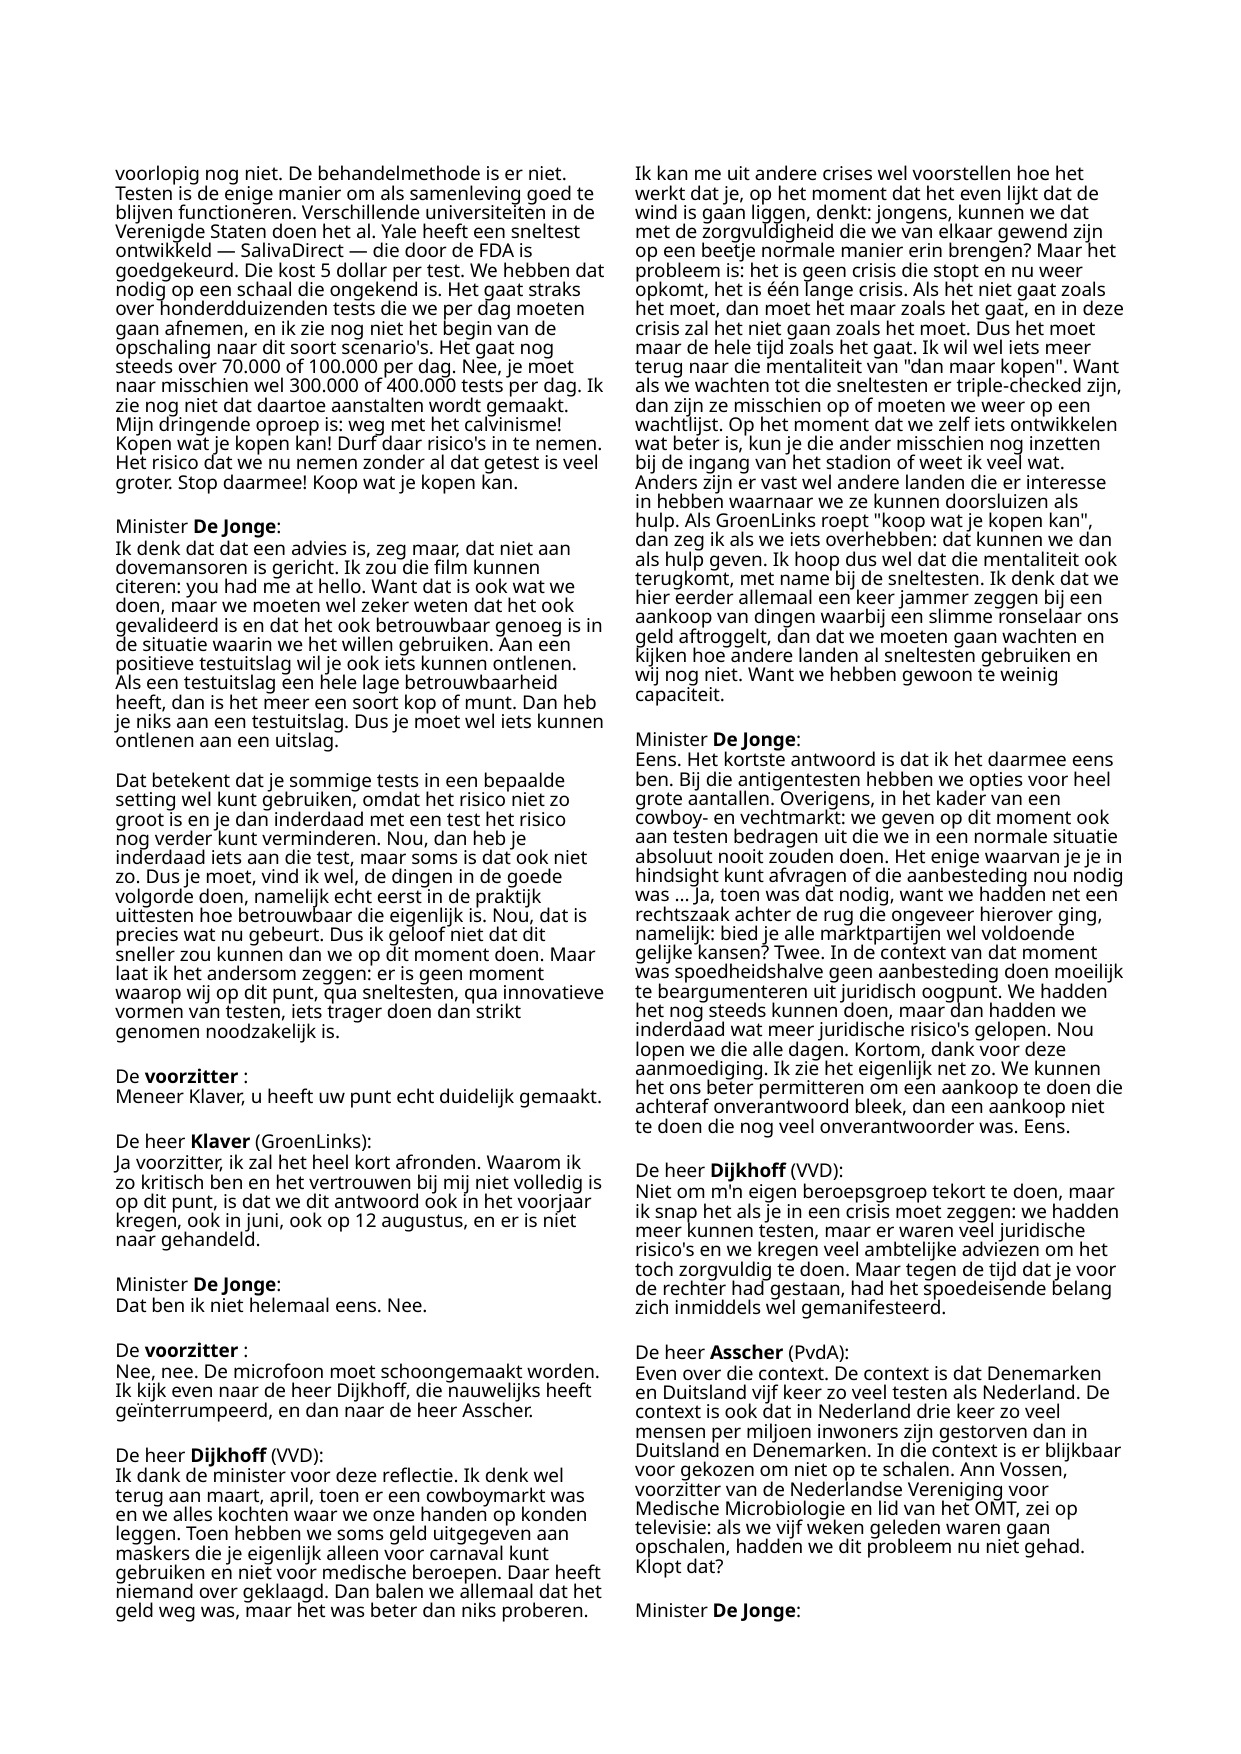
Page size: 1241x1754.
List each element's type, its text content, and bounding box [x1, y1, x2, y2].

text Niet om m'n eigen beroepsgroep tekort te doen, maar ik snap het als je in een crisis moet zeggen: we hadden meer kunnen testen, maar er waren veel juridische risico's en we kregen veel ambtelijke adviezen om het toch zorgvuldig te doen. Maar tegen de tijd dat je voor de rechter had gestaan, had het spoedeisende belang zich inmiddels wel gemanifesteerd. [635, 1183, 1125, 1318]
text Ik denk dat dat een advies is, zeg maar, dat niet aan dovemansoren is gericht. Ik zou die film kunnen citeren: you had me at hello. Want dat is ook wat we doen, maar we moeten wel zeker weten dat het ook gevalideerd is en dat het ook betrouwbaar genoeg is in de situatie waarin we het willen gebruiken. Aan een positieve testuitslag wil je ook iets kunnen ontlenen. Als een testuitslag een hele lage betrouwbaarheid heeft, dan is het meer een soort kop of munt. Dan heb je niks aan een testuitslag. Dus je moet wel iets kunnen ontlenen aan een uitslag. [115, 539, 605, 751]
text Minister De Jonge: [115, 514, 605, 539]
text Meneer Klaver, u heeft uw punt echt duidelijk gemaakt. [115, 1088, 605, 1108]
text Ik dank de minister voor deze reflectie. Ik denk wel terug aan maart, april, toen er een cowboymarkt was en we alles kochten waar we onze handen op konden leggen. Toen hebben we soms geld uitgegeven aan maskers die je eigenlijk alleen voor carnaval kunt gebruiken en niet voor medische beroepen. Daar heeft niemand over geklaagd. Dan balen we allemaal dat het geld weg was, maar het was beter dan niks proberen. [115, 1467, 605, 1622]
text Nee, nee. De microfoon moet schoongemaakt worden. Ik kijk even naar de heer Dijkhoff, die nauwelijks heeft geïnterrumpeerd, en dan naar de heer Asscher. [115, 1363, 605, 1421]
text Minister De Jonge: [115, 1272, 605, 1297]
text Dat betekent dat je sommige tests in een bepaalde setting wel kunt gebruiken, omdat het risico niet zo groot is en je dan inderdaad met een test het risico nog verder kunt verminderen. Nou, dan heb je inderdaad iets aan die test, maar soms is dat ook niet zo. Dus je moet, vind ik wel, de dingen in de goede volgorde doen, namelijk echt eerst in de praktijk uittesten hoe betrouwbaar die eigenlijk is. Nou, dat is precies wat nu gebeurt. Dus ik geloof niet dat dit sneller zou kunnen dan we op dit moment doen. Maar laat ik het andersom zeggen: er is geen moment waarop wij op dit punt, qua sneltesten, qua innovatieve vormen van testen, iets trager doen dan strikt genomen noodzakelijk is. [115, 772, 605, 1042]
text Minister De Jonge: [635, 726, 1125, 751]
text voorlopig nog niet. De behandelmethode is er niet. Testen is de enige manier om als samenleving goed te blijven functioneren. Verschillende universiteiten in de Verenigde Staten doen het al. Yale heeft een sneltest ontwikkeld — SalivaDirect — die door de FDA is goedgekeurd. Die kost 5 dollar per test. We hebben dat nodig op een schaal die ongekend is. Het gaat straks over honderdduizenden tests die we per dag moeten gaan afnemen, en ik zie nog niet het begin van de opschaling naar dit soort scenario's. Het gaat nog steeds over 70.000 of 100.000 per dag. Nee, je moet naar misschien wel 300.000 of 400.000 tests per dag. Ik zie nog niet dat daartoe aanstalten wordt gemaakt. Mijn dringende oproep is: weg met het calvinisme! Kopen wat je kopen kan! Durf daar risico's in te nemen. Het risico dat we nu nemen zonder al dat getest is veel groter. Stop daarmee! Koop wat je kopen kan. [115, 165, 605, 493]
text De heer Asscher (PvdA): [635, 1339, 1125, 1365]
text De heer Dijkhoff (VVD): [115, 1442, 605, 1467]
text Dat ben ik niet helemaal eens. Nee. [115, 1297, 605, 1317]
text Eens. Het kortste antwoord is dat ik het daarmee eens ben. Bij die antigentesten hebben we opties voor heel grote aantallen. Overigens, in het kader van een cowboy- en vechtmarkt: we geven op dit moment ook aan testen bedragen uit die we in een normale situatie absoluut nooit zouden doen. Het enige waarvan je je in hindsight kunt afvragen of die aanbesteding nou nodig was ... Ja, toen was dat nodig, want we hadden net een rechtszaak achter de rug die ongeveer hierover ging, namelijk: bied je alle marktpartijen wel voldoende gelijke kansen? Twee. In de context van dat moment was spoedheidshalve geen aanbesteding doen moeilijk te beargumenteren uit juridisch oogpunt. We hadden het nog steeds kunnen doen, maar dan hadden we inderdaad wat meer juridische risico's gelopen. Nou lopen we die alle dagen. Kortom, dank voor deze aanmoediging. Ik zie het eigenlijk net zo. We kunnen het ons beter permitteren om een aankoop te doen die achteraf onverantwoord bleek, dan een aankoop niet te doen die nog veel onverantwoorder was. Eens. [635, 751, 1125, 1137]
text Even over die context. De context is dat Denemarken en Duitsland vijf keer zo veel testen als Nederland. De context is ook dat in Nederland drie keer zo veel mensen per miljoen inwoners zijn gestorven dan in Duitsland en Denemarken. In die context is er blijkbaar voor gekozen om niet op te schalen. Ann Vossen, voorzitter van de Nederlandse Vereniging voor Medische Microbiologie en lid van het OMT, zei op televisie: als we vijf weken geleden waren gaan opschalen, hadden we dit probleem nu niet gehad. Klopt dat? [635, 1365, 1125, 1577]
text De heer Dijkhoff (VVD): [635, 1158, 1125, 1183]
text Ik kan me uit andere crises wel voorstellen hoe het werkt dat je, op het moment dat het even lijkt dat de wind is gaan liggen, denkt: jongens, kunnen we dat met de zorgvuldigheid die we van elkaar gewend zijn op een beetje normale manier erin brengen? Maar het probleem is: het is geen crisis die stopt en nu weer opkomt, het is één lange crisis. Als het niet gaat zoals het moet, dan moet het maar zoals het gaat, en in deze crisis zal het niet gaan zoals het moet. Dus het moet maar de hele tijd zoals het gaat. Ik wil wel iets meer terug naar die mentaliteit van "dan maar kopen". Want als we wachten tot die sneltesten er triple-checked zijn, dan zijn ze misschien op of moeten we weer op een wachtlijst. Op het moment dat we zelf iets ontwikkelen wat beter is, kun je die ander misschien nog inzetten bij de ingang van het stadion of weet ik veel wat. Anders zijn er vast wel andere landen die er interesse in hebben waarnaar we ze kunnen doorsluizen als hulp. Als GroenLinks roept "koop wat je kopen kan", dan zeg ik als we iets overhebben: dat kunnen we dan als hulp geven. Ik hoop dus wel dat die mentaliteit ook terugkomt, met name bij de sneltesten. Ik denk dat we hier eerder allemaal een keer jammer zeggen bij een aankoop van dingen waarbij een slimme ronselaar ons geld aftroggelt, dan dat we moeten gaan wachten en kijken hoe andere landen al sneltesten gebruiken en wij nog niet. Want we hebben gewoon te weinig capaciteit. [635, 165, 1125, 705]
text Minister De Jonge: [635, 1598, 1125, 1623]
text Ja voorzitter, ik zal het heel kort afronden. Waarom ik zo kritisch ben en het vertrouwen bij mij niet volledig is op dit punt, is dat we dit antwoord ook in het voorjaar kregen, ook in juni, ook op 12 augustus, en er is niet naar gehandeld. [115, 1154, 605, 1251]
text De voorzitter : [115, 1337, 605, 1363]
text De voorzitter : [115, 1063, 605, 1088]
text De heer Klaver (GroenLinks): [115, 1129, 605, 1154]
